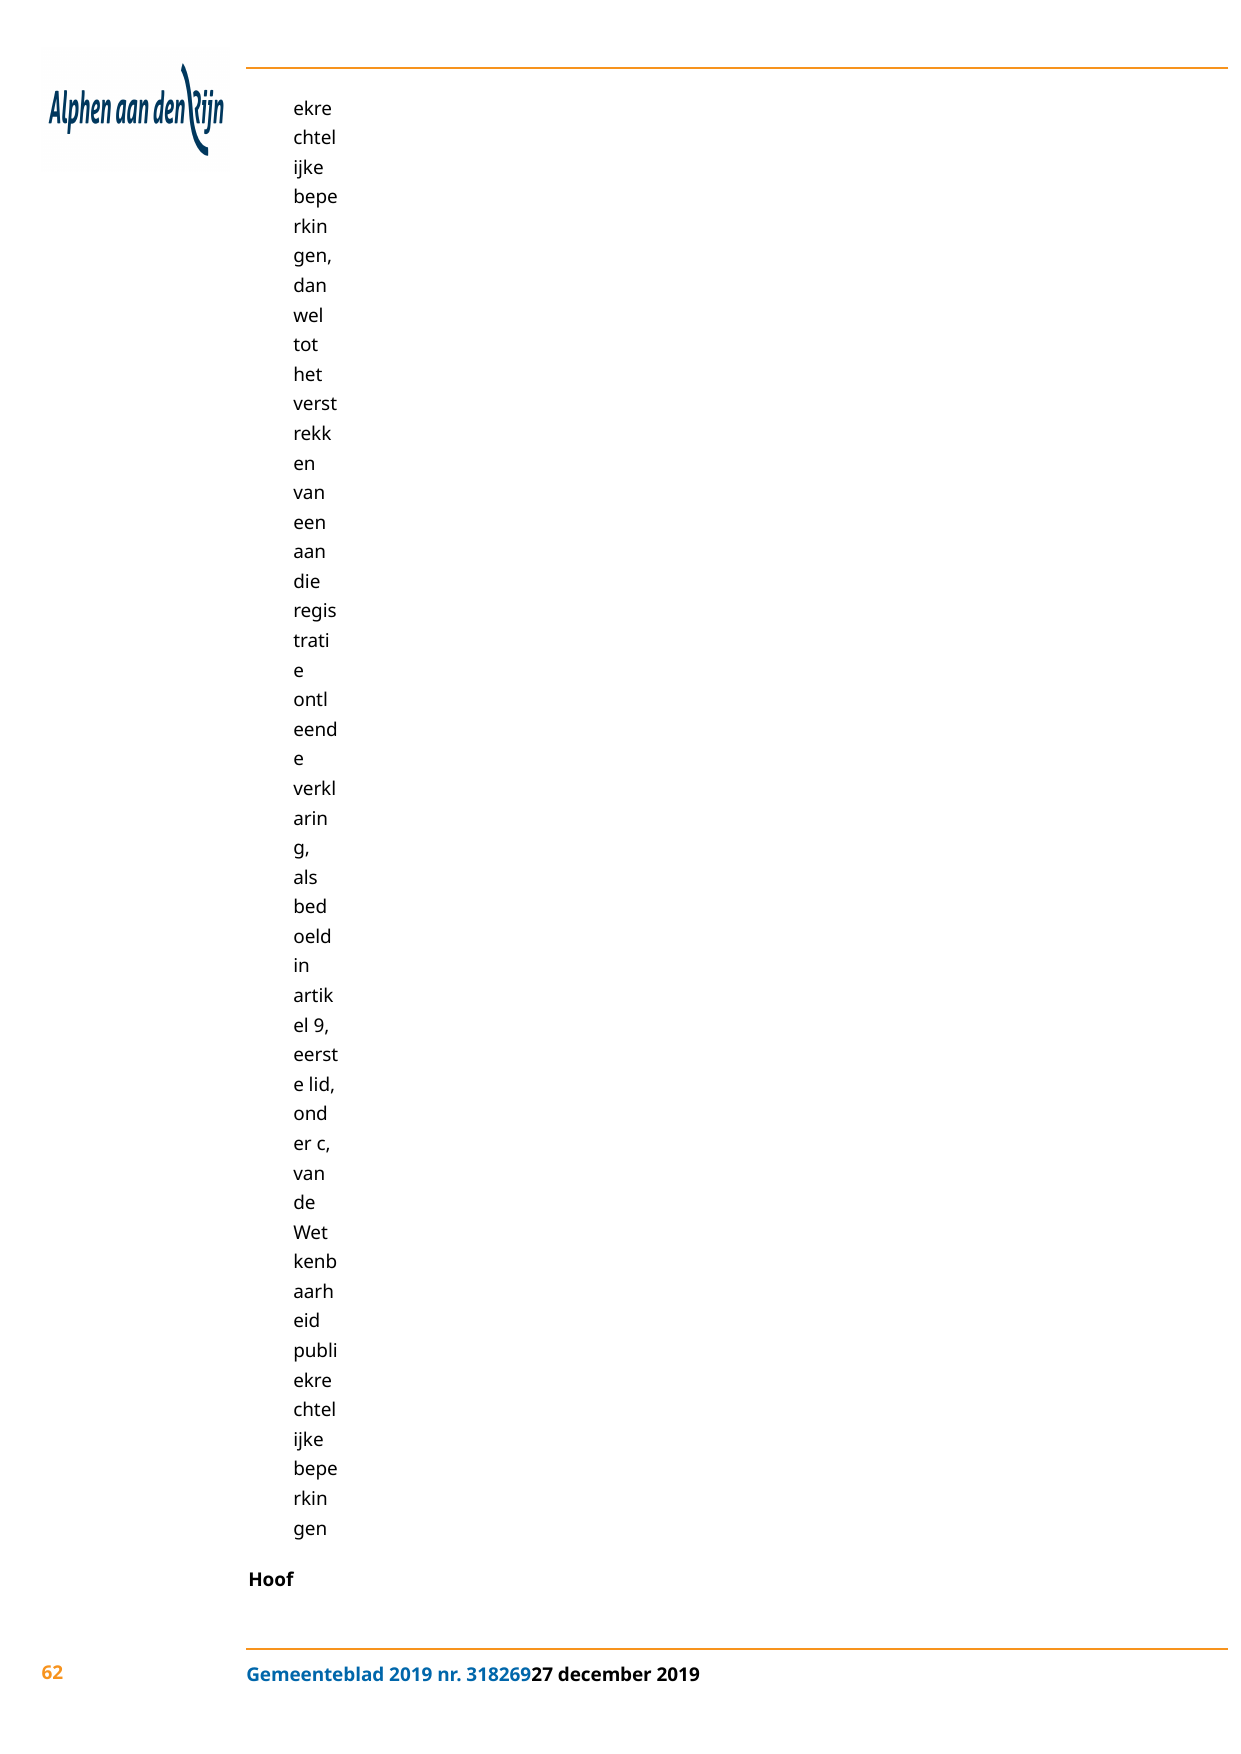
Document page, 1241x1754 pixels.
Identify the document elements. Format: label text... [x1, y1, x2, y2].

table_cell Hoof [248, 1566, 293, 1592]
table_cell [384, 1541, 429, 1566]
table_cell [248, 1541, 293, 1566]
table_cell [338, 1566, 383, 1592]
table_cell ekrechtelijke beperkingen, dan wel tot het verstrekken van een aan die registratie ontleende verklaring, als bedoeld in artikel 9, eerste lid, onder c, van de Wet kenbaarheid publiekrechtelijke beperkingen [293, 95, 338, 1541]
table_cell [384, 95, 429, 1541]
table_cell [384, 1566, 429, 1592]
picture [41, 47, 231, 172]
table_cell [338, 1541, 383, 1566]
table_cell [293, 1566, 338, 1592]
table_cell [248, 95, 293, 1541]
table_cell [338, 95, 383, 1541]
table_cell [293, 1541, 338, 1566]
